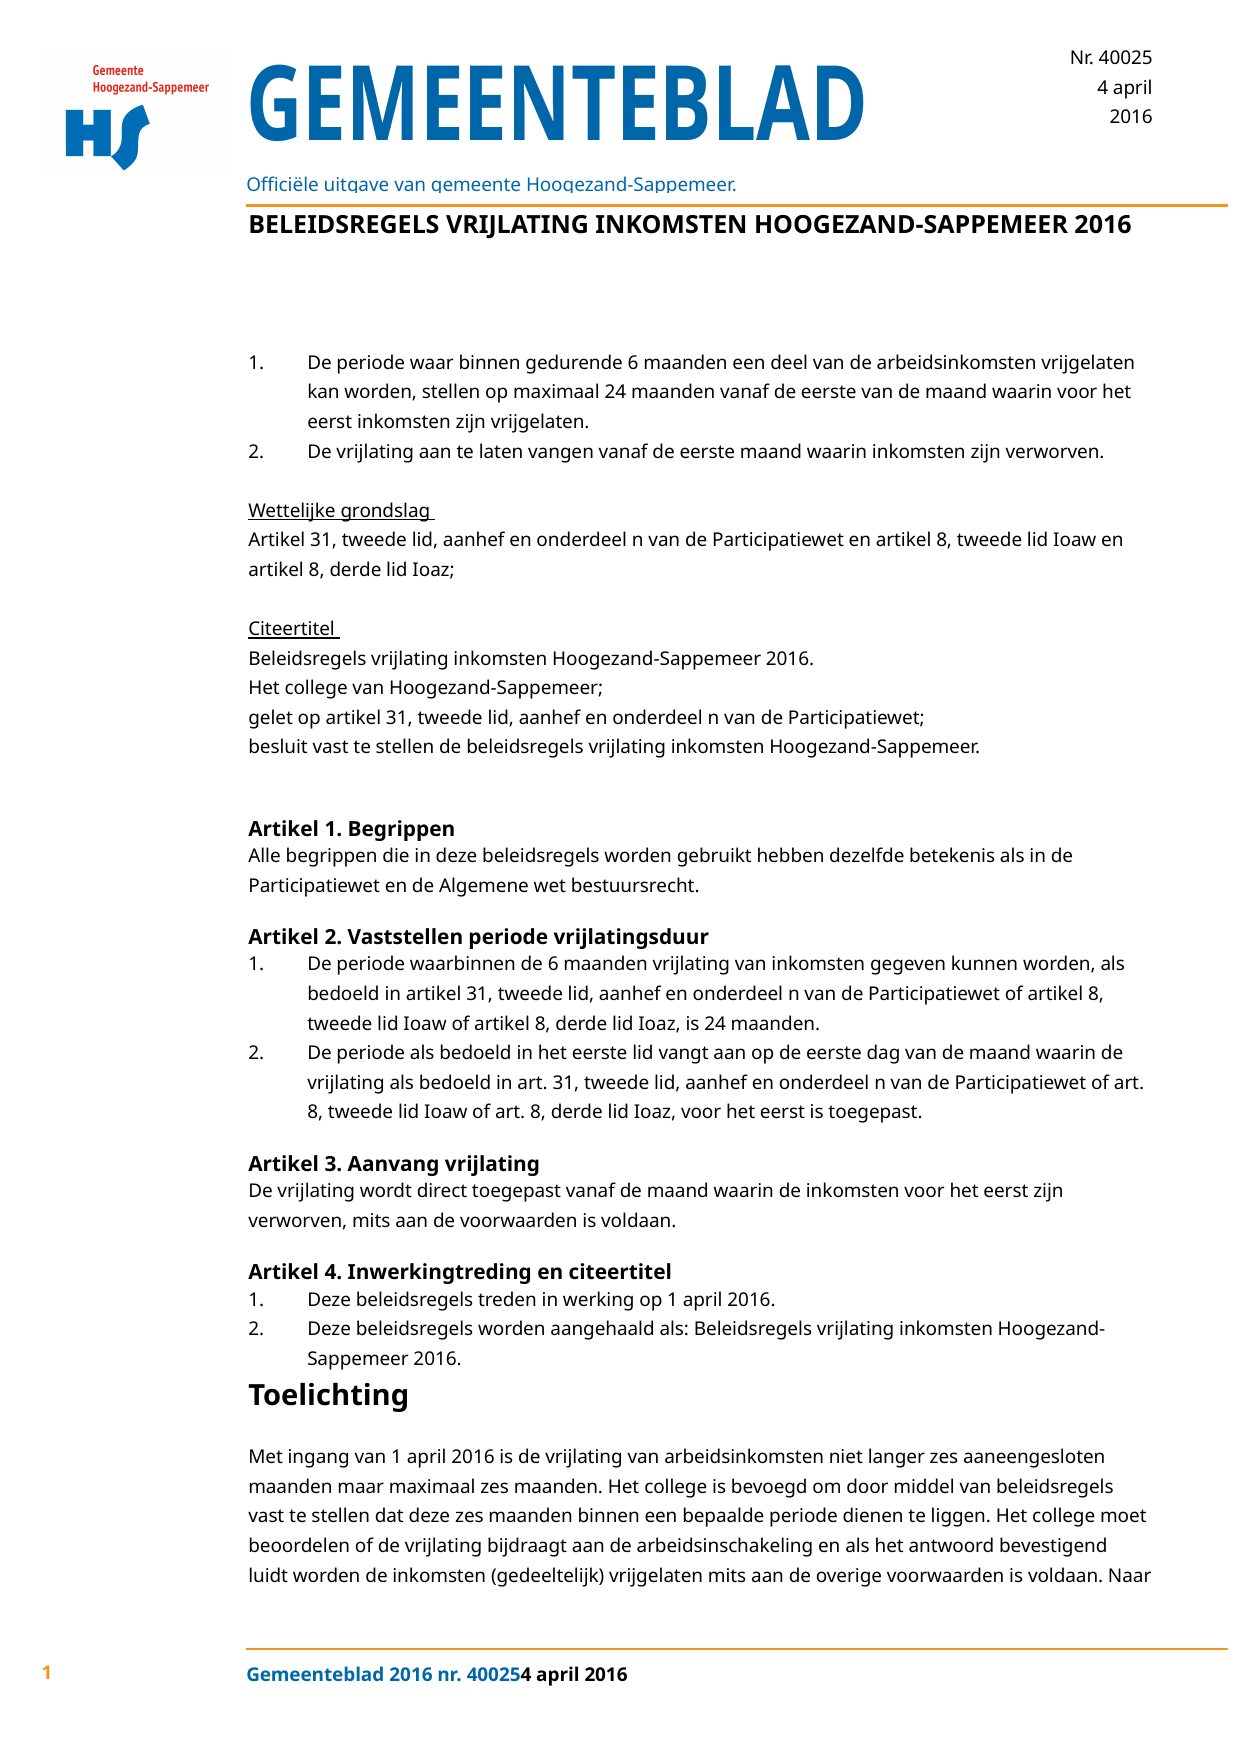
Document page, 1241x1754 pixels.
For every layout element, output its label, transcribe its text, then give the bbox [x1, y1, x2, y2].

text BELEIDSREGELS VRIJLATING INKOMSTEN HOOGEZAND-SAPPEMEER 2016 [248, 207, 1152, 241]
text Artikel 31, tweede lid, aanhef en onderdeel n van de Participatiewet en artikel 8, tweede lid Ioaw en artikel 8, derde lid Ioaz; [248, 527, 1152, 582]
text Beleidsregels vrijlating inkomsten Hoogezand-Sappemeer 2016. [248, 645, 1152, 671]
text Wettelijke grondslag [248, 497, 1152, 523]
text Het college van Hoogezand-Sappemeer; [248, 674, 1152, 700]
text Toelichting [248, 1374, 1152, 1414]
list De periode waarbinnen de 6 maanden vrijlating van inkomsten gegeven kunnen worden, als bedoeld in artikel 31, tweede lid, aanhef en onderdeel n van de Participatiewet of artikel 8, tweede lid Ioaw of artikel 8, derde lid Ioaz, is 24 maanden. [248, 951, 1152, 1036]
list De vrijlating aan te laten vangen vanaf de eerste maand waarin inkomsten zijn verworven. [248, 438, 1152, 464]
text Artikel 2. Vaststellen periode vrijlatingsduur [248, 922, 1152, 951]
text Alle begrippen die in deze beleidsregels worden gebruikt hebben dezelfde betekenis als in de Participatiewet en de Algemene wet bestuursrecht. [248, 842, 1152, 897]
list De periode als bedoeld in het eerste lid vangt aan op de eerste dag van de maand waarin de vrijlating als bedoeld in art. 31, tweede lid, aanhef en onderdeel n van de Participatiewet of art. 8, tweede lid Ioaw of art. 8, derde lid Ioaz, voor het eerst is toegepast. [248, 1039, 1152, 1124]
list Deze beleidsregels worden aangehaald als: Beleidsregels vrijlating inkomsten Hoogezand-Sappemeer 2016. [248, 1315, 1152, 1371]
text Citeertitel [248, 615, 1152, 641]
text De vrijlating wordt direct toegepast vanaf de maand waarin de inkomsten voor het eerst zijn verworven, mits aan de voorwaarden is voldaan. [248, 1177, 1152, 1233]
text Artikel 4. Inwerkingtreding en citeertitel [248, 1257, 1152, 1286]
picture [41, 47, 231, 172]
list Deze beleidsregels treden in werking op 1 april 2016. [248, 1286, 1152, 1312]
text besluit vast te stellen de beleidsregels vrijlating inkomsten Hoogezand-Sappemeer. [248, 734, 1152, 759]
text Met ingang van 1 april 2016 is de vrijlating van arbeidsinkomsten niet langer zes aaneengesloten maanden maar maximaal zes maanden. Het college is bevoegd om door middel van beleidsregels vast te stellen dat deze zes maanden binnen een bepaalde periode dienen te liggen. Het college moet beoordelen of de vrijlating bijdraagt aan de arbeidsinschakeling en als het antwoord bevestigend luidt worden de inkomsten (gedeeltelijk) vrijgelaten mits aan de overige voorwaarden is voldaan. Naar [248, 1443, 1152, 1587]
text gelet op artikel 31, tweede lid, aanhef en onderdeel n van de Participatiewet; [248, 704, 1152, 730]
text Artikel 3. Aanvang vrijlating [248, 1149, 1152, 1177]
list De periode waar binnen gedurende 6 maanden een deel van de arbeidsinkomsten vrijgelaten kan worden, stellen op maximaal 24 maanden vanaf de eerste van de maand waarin voor het eerst inkomsten zijn vrijgelaten. [248, 349, 1152, 434]
text Artikel 1. Begrippen [248, 814, 1152, 842]
